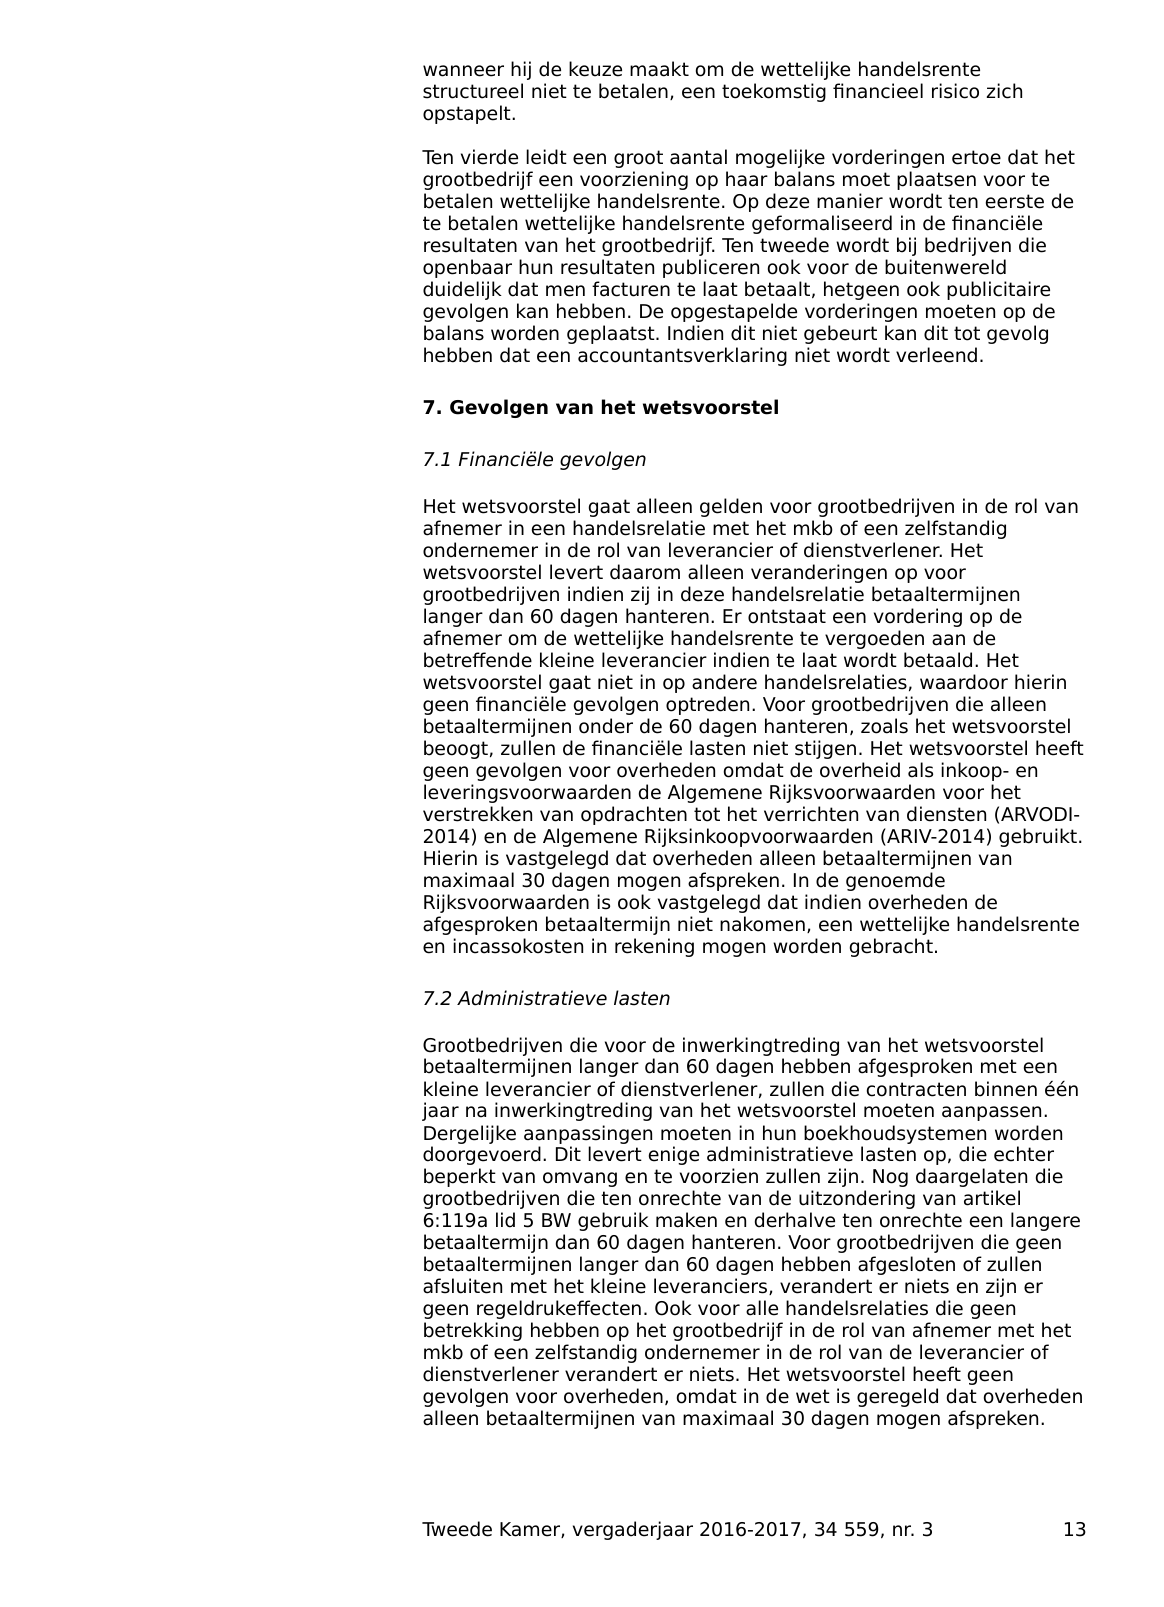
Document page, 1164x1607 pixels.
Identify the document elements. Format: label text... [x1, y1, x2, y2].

text wanneer hij de keuze maakt om de wettelijke handelsrente structureel niet te betalen, een toekomstig financieel risico zich opstapelt. [422, 59, 1087, 125]
subtitle 7.2 Administratieve lasten [422, 987, 1087, 1009]
subtitle 7.1 Financiële gevolgen [422, 449, 1087, 471]
text Ten vierde leidt een groot aantal mogelijke vorderingen ertoe dat het grootbedrijf een voorziening op haar balans moet plaatsen voor te betalen wettelijke handelsrente. Op deze manier wordt ten eerste de te betalen wettelijke handelsrente geformaliseerd in de financiële resultaten van het grootbedrijf. Ten tweede wordt bij bedrijven die openbaar hun resultaten publiceren ook voor de buitenwereld duidelijk dat men facturen te laat betaalt, hetgeen ook publicitaire gevolgen kan hebben. De opgestapelde vorderingen moeten op de balans worden geplaatst. Indien dit niet gebeurt kan dit tot gevolg hebben dat een accountantsverklaring niet wordt verleend. [422, 147, 1087, 367]
subtitle 7. Gevolgen van het wetsvoorstel [422, 397, 1087, 419]
text Het wetsvoorstel gaat alleen gelden voor grootbedrijven in de rol van afnemer in een handelsrelatie met het mkb of een zelfstandig ondernemer in de rol van leverancier of dienstverlener. Het wetsvoorstel levert daarom alleen veranderingen op voor grootbedrijven indien zij in deze handelsrelatie betaaltermijnen langer dan 60 dagen hanteren. Er ontstaat een vordering op de afnemer om de wettelijke handelsrente te vergoeden aan de betreffende kleine leverancier indien te laat wordt betaald. Het wetsvoorstel gaat niet in op andere handelsrelaties, waardoor hierin geen financiële gevolgen optreden. Voor grootbedrijven die alleen betaaltermijnen onder de 60 dagen hanteren, zoals het wetsvoorstel beoogt, zullen de financiële lasten niet stijgen. Het wetsvoorstel heeft geen gevolgen voor overheden omdat de overheid als inkoop- en leveringsvoorwaarden de Algemene Rijksvoorwaarden voor het verstrekken van opdrachten tot het verrichten van diensten (ARVODI-2014) en de Algemene Rijksinkoopvoorwaarden (ARIV-2014) gebruikt. Hierin is vastgelegd dat overheden alleen betaaltermijnen van maximaal 30 dagen mogen afspreken. In de genoemde Rijksvoorwaarden is ook vastgelegd dat indien overheden de afgesproken betaaltermijn niet nakomen, een wettelijke handelsrente en incassokosten in rekening mogen worden gebracht. [422, 496, 1087, 957]
text Grootbedrijven die voor de inwerkingtreding van het wetsvoorstel betaaltermijnen langer dan 60 dagen hebben afgesproken met een kleine leverancier of dienstverlener, zullen die contracten binnen één jaar na inwerkingtreding van het wetsvoorstel moeten aanpassen. Dergelijke aanpassingen moeten in hun boekhoudsystemen worden doorgevoerd. Dit levert enige administratieve lasten op, die echter beperkt van omvang en te voorzien zullen zijn. Nog daargelaten die grootbedrijven die ten onrechte van de uitzondering van artikel 6:119a lid 5 BW gebruik maken en derhalve ten onrechte een langere betaaltermijn dan 60 dagen hanteren. Voor grootbedrijven die geen betaaltermijnen langer dan 60 dagen hebben afgesloten of zullen afsluiten met het kleine leveranciers, verandert er niets en zijn er geen regeldrukeffecten. Ook voor alle handelsrelaties die geen betrekking hebben op het grootbedrijf in de rol van afnemer met het mkb of een zelfstandig ondernemer in de rol van de leverancier of dienstverlener verandert er niets. Het wetsvoorstel heeft geen gevolgen voor overheden, omdat in de wet is geregeld dat overheden alleen betaaltermijnen van maximaal 30 dagen mogen afspreken. [422, 1034, 1087, 1430]
